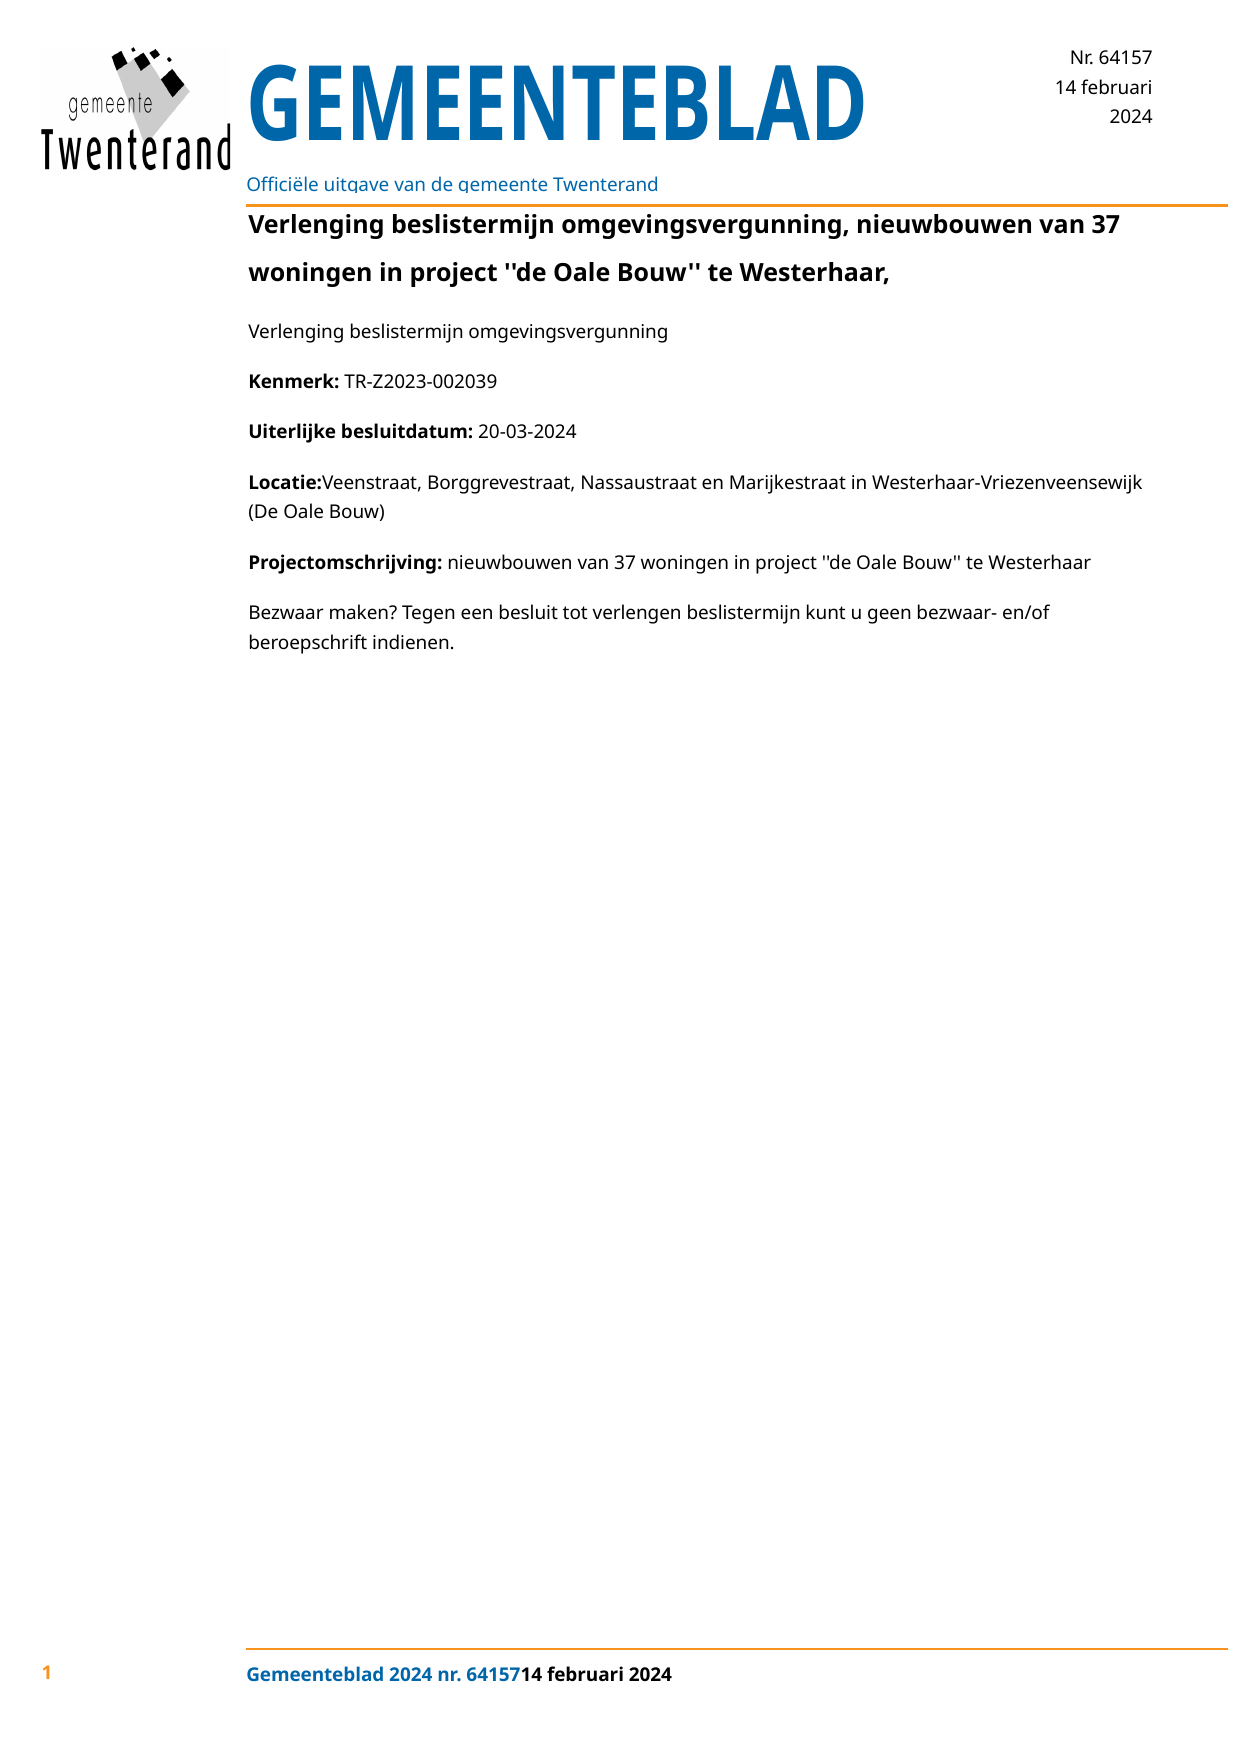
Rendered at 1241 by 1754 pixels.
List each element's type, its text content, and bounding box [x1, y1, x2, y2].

text Kenmerk: TR-Z2023-002039 [248, 368, 1152, 394]
text Verlenging beslistermijn omgevingsvergunning, nieuwbouwen van 37 woningen in project ''de Oale Bouw'' te Westerhaar, [248, 207, 1152, 288]
text Bezwaar maken? Tegen een besluit tot verlengen beslistermijn kunt u geen bezwaar- en/of beroepschrift indienen. [248, 599, 1152, 655]
text Verlenging beslistermijn omgevingsvergunning [248, 318, 1152, 344]
text Locatie:Veenstraat, Borggrevestraat, Nassaustraat en Marijkestraat in Westerhaar-Vriezenveensewijk (De Oale Bouw) [248, 469, 1152, 524]
text Projectomschrijving: nieuwbouwen van 37 woningen in project ''de Oale Bouw'' te Westerhaar [248, 549, 1152, 575]
picture [41, 47, 231, 172]
text Uiterlijke besluitdatum: 20-03-2024 [248, 419, 1152, 444]
